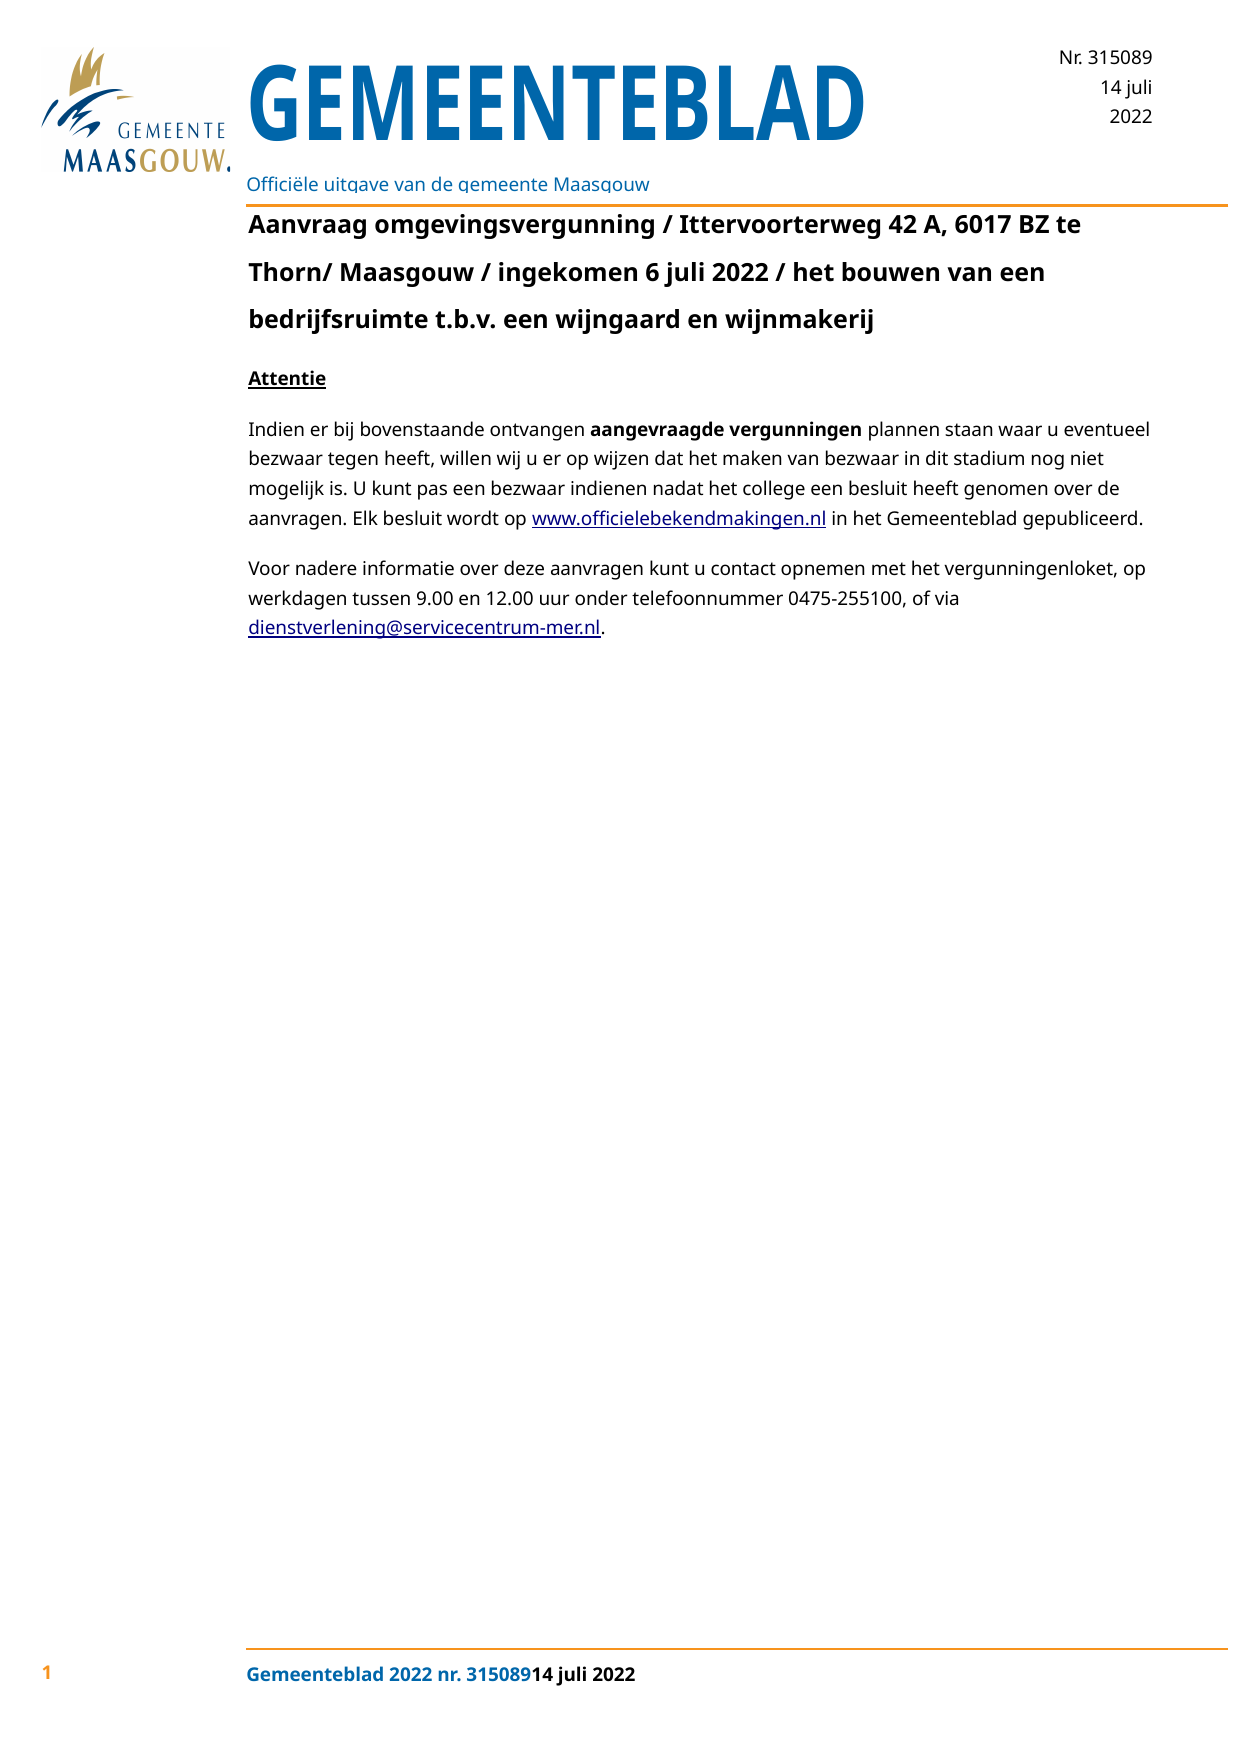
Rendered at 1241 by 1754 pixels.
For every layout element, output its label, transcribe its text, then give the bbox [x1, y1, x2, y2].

text Aanvraag omgevingsvergunning / Ittervoorterweg 42 A, 6017 BZ te Thorn/ Maasgouw / ingekomen 6 juli 2022 / het bouwen van een bedrijfsruimte t.b.v. een wijngaard en wijnmakerij [248, 207, 1152, 336]
text Indien er bij bovenstaande ontvangen aangevraagde vergunningen plannen staan waar u eventueel bezwaar tegen heeft, willen wij u er op wijzen dat het maken van bezwaar in dit stadium nog niet mogelijk is. U kunt pas een bezwaar indienen nadat het college een besluit heeft genomen over de aanvragen. Elk besluit wordt op www.officielebekendmakingen.nl in het Gemeenteblad gepubliceerd. [248, 416, 1152, 530]
text Voor nadere informatie over deze aanvragen kunt u contact opnemen met het vergunningenloket, op werkdagen tussen 9.00 en 12.00 uur onder telefoonnummer 0475-255100, of via dienstverlening@servicecentrum-mer.nl. [248, 555, 1152, 640]
picture [41, 47, 231, 172]
text Attentie [248, 366, 1152, 391]
